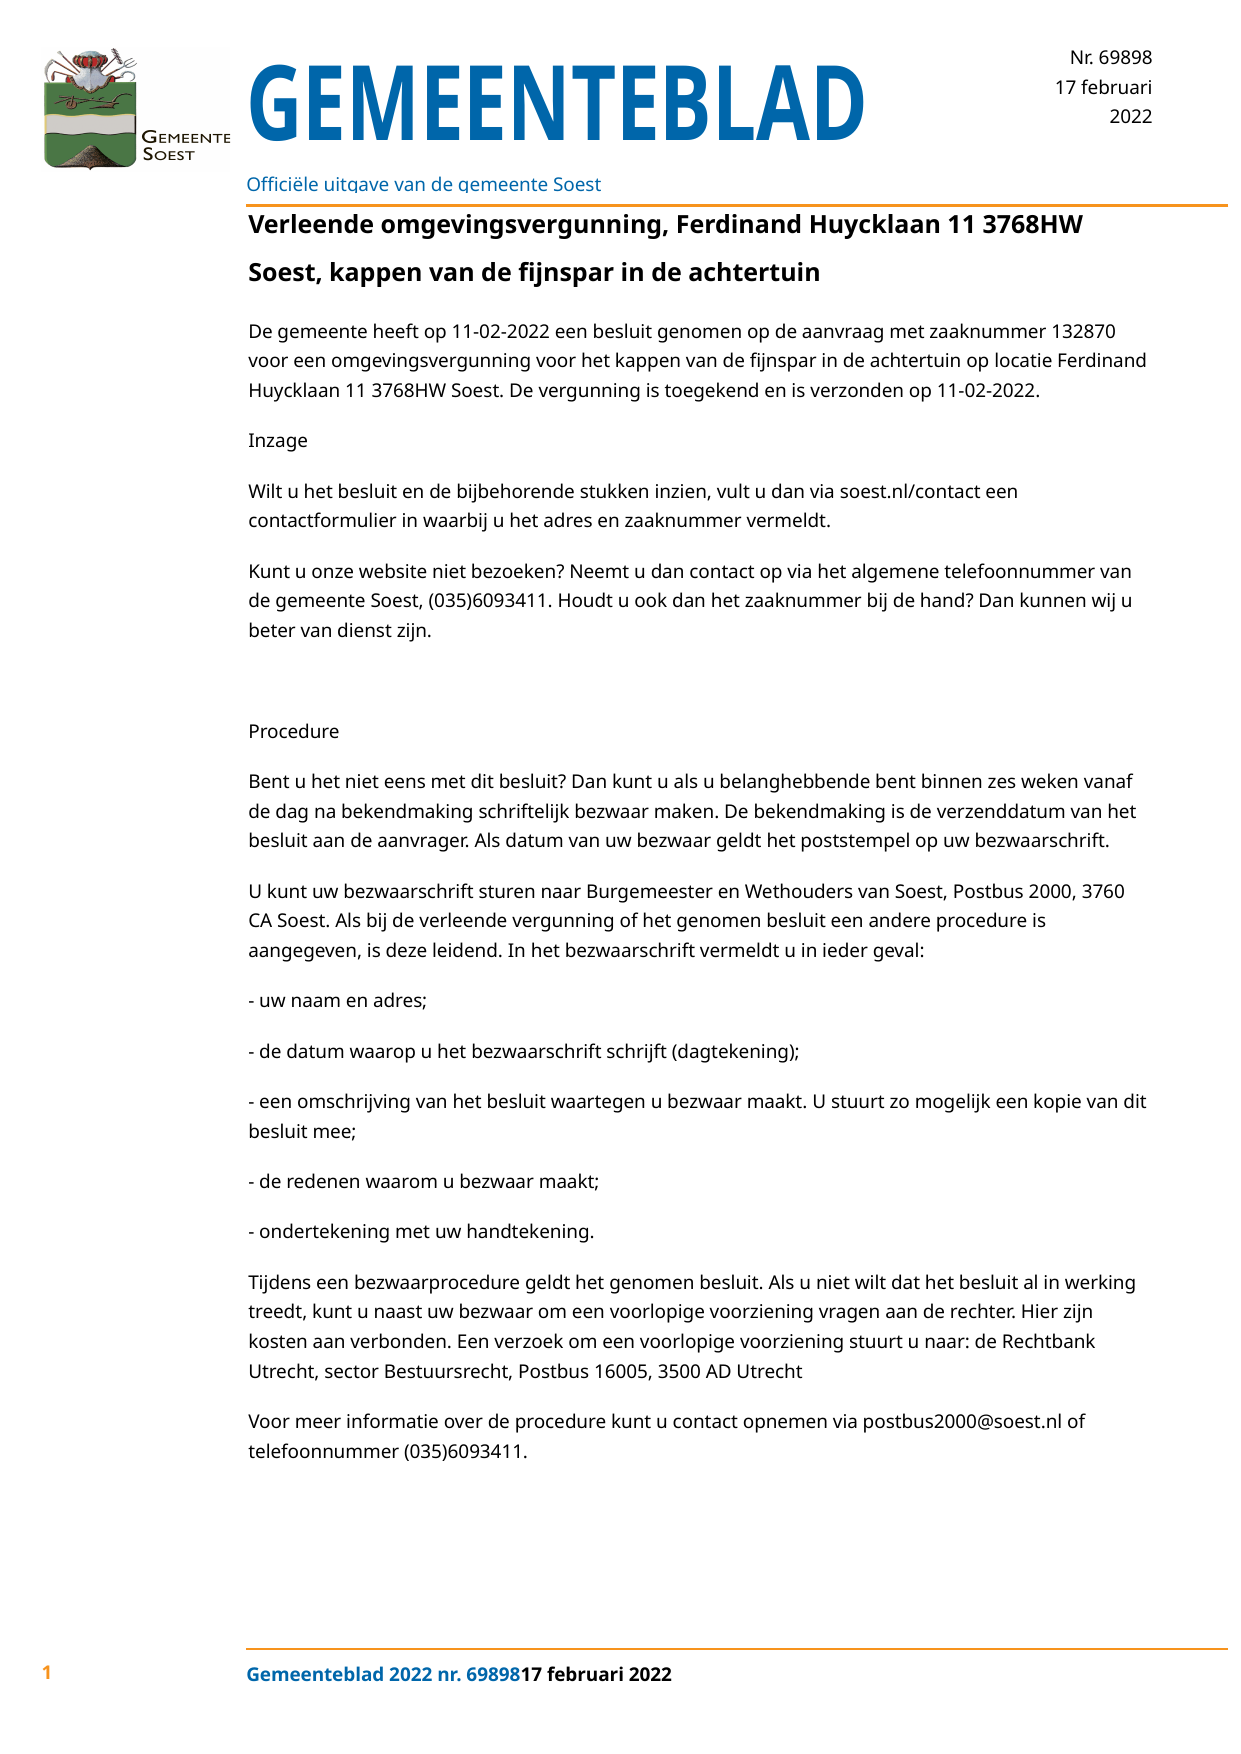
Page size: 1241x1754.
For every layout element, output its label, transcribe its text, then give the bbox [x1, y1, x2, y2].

text U kunt uw bezwaarschrift sturen naar Burgemeester en Wethouders van Soest, Postbus 2000, 3760 CA Soest. Als bij de verleende vergunning of het genomen besluit een andere procedure is aangegeven, is deze leidend. In het bezwaarschrift vermeldt u in ieder geval: [248, 878, 1152, 963]
picture [41, 47, 231, 172]
text - een omschrijving van het besluit waartegen u bezwaar maakt. U stuurt zo mogelijk een kopie van dit besluit mee; [248, 1088, 1152, 1144]
text Tijdens een bezwaarprocedure geldt het genomen besluit. Als u niet wilt dat het besluit al in werking treedt, kunt u naast uw bezwaar om een voorlopige voorziening vragen aan de rechter. Hier zijn kosten aan verbonden. Een verzoek om een voorlopige voorziening stuurt u naar: de Rechtbank Utrecht, sector Bestuursrecht, Postbus 16005, 3500 AD Utrecht [248, 1269, 1152, 1384]
text - ondertekening met uw handtekening. [248, 1219, 1152, 1244]
text Verleende omgevingsvergunning, Ferdinand Huycklaan 11 3768HW Soest, kappen van de fijnspar in de achtertuin [248, 207, 1152, 288]
text Wilt u het besluit en de bijbehorende stukken inzien, vult u dan via soest.nl/contact een contactformulier in waarbij u het adres en zaaknummer vermeldt. [248, 478, 1152, 533]
text Inzage [248, 427, 1152, 453]
text Kunt u onze website niet bezoeken? Neemt u dan contact op via het algemene telefoonnummer van de gemeente Soest, (035)6093411. Houdt u ook dan het zaaknummer bij de hand? Dan kunnen wij u beter van dienst zijn. [248, 558, 1152, 643]
text Voor meer informatie over de procedure kunt u contact opnemen via postbus2000@soest.nl of telefoonnummer (035)6093411. [248, 1408, 1152, 1464]
text - de redenen waarom u bezwaar maakt; [248, 1168, 1152, 1194]
text Bent u het niet eens met dit besluit? Dan kunt u als u belanghebbende bent binnen zes weken vanaf de dag na bekendmaking schriftelijk bezwaar maken. De bekendmaking is de verzenddatum van het besluit aan de aanvrager. Als datum van uw bezwaar geldt het poststempel op uw bezwaarschrift. [248, 768, 1152, 853]
text - uw naam en adres; [248, 987, 1152, 1013]
text Procedure [248, 718, 1152, 744]
text De gemeente heeft op 11-02-2022 een besluit genomen op de aanvraag met zaaknummer 132870 voor een omgevingsvergunning voor het kappen van de fijnspar in de achtertuin op locatie Ferdinand Huycklaan 11 3768HW Soest. De vergunning is toegekend en is verzonden op 11-02-2022. [248, 318, 1152, 403]
text - de datum waarop u het bezwaarschrift schrijft (dagtekening); [248, 1038, 1152, 1064]
